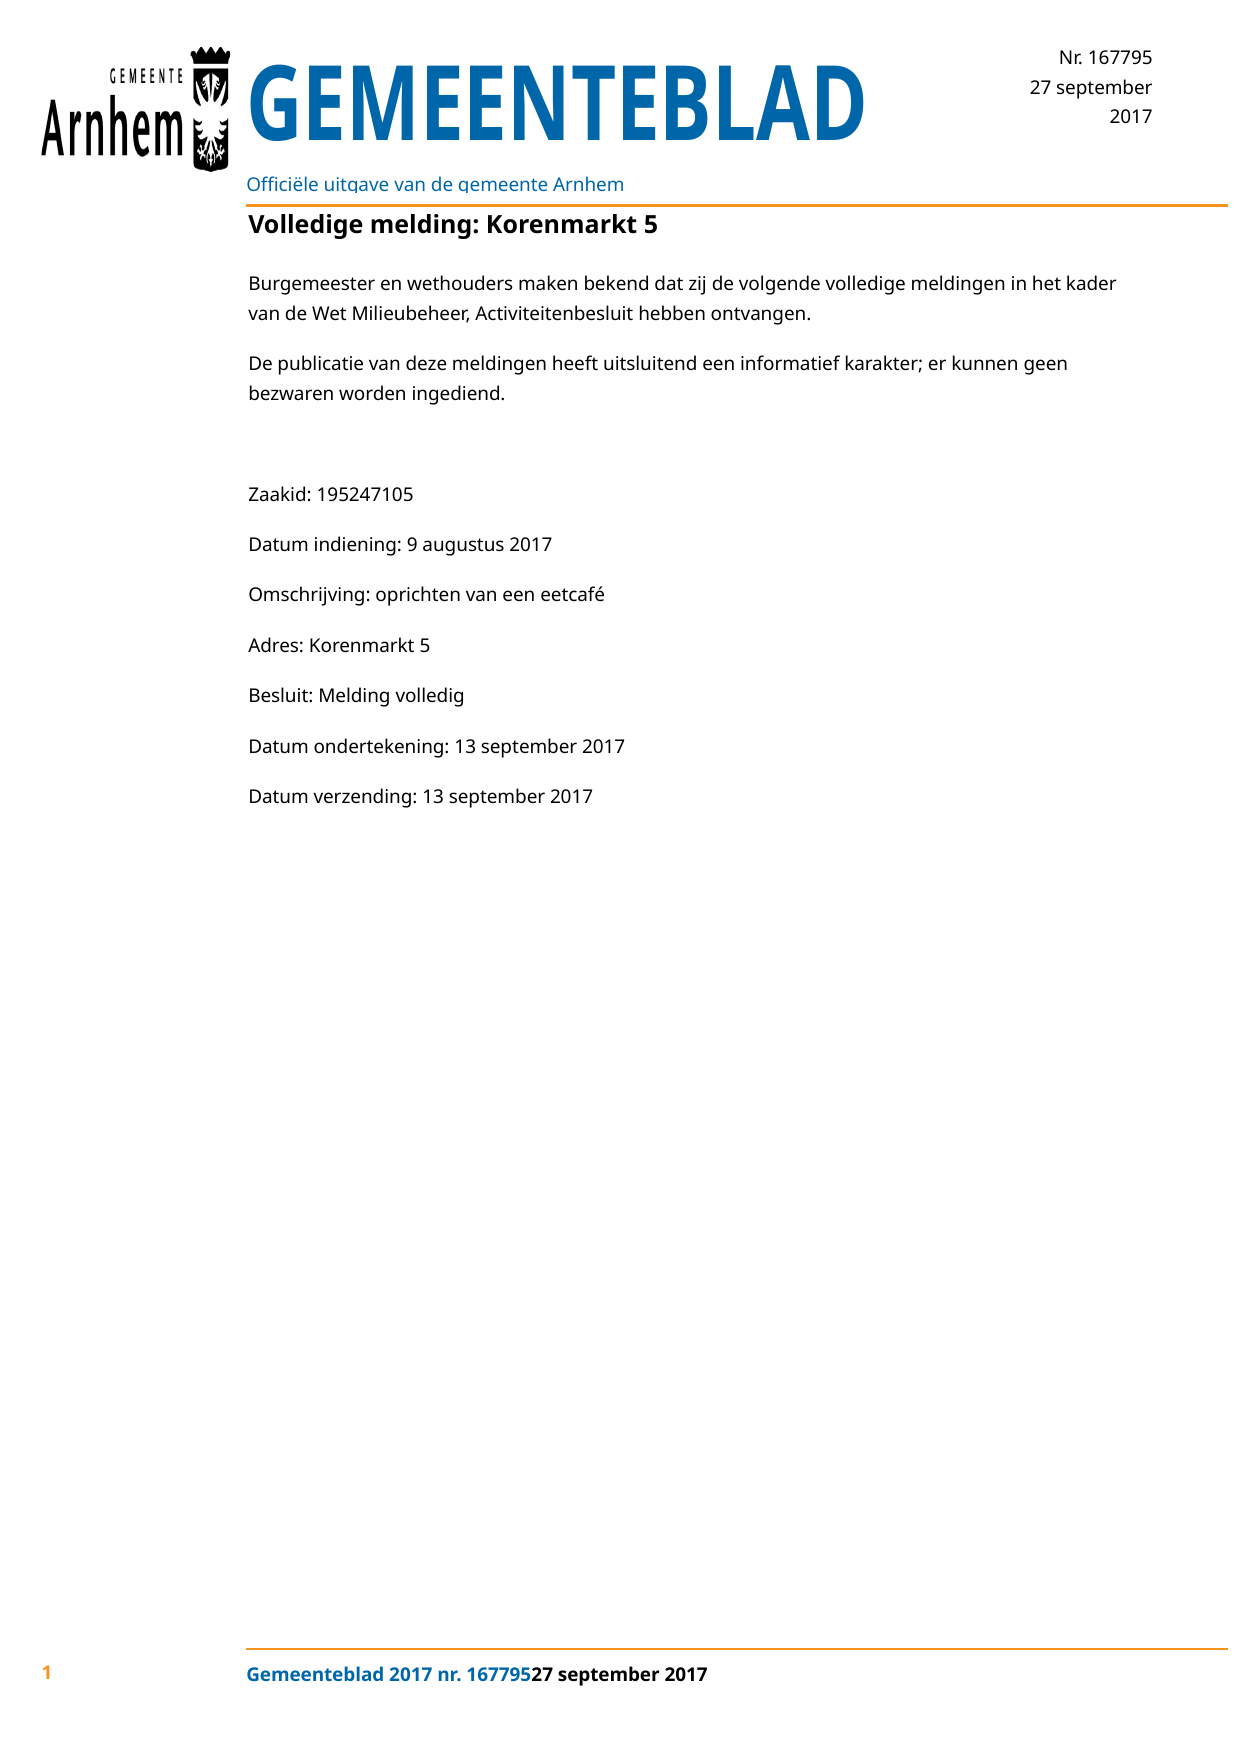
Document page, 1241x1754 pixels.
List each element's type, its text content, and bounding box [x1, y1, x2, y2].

text Datum indiening: 9 augustus 2017 [248, 531, 1152, 557]
text Omschrijving: oprichten van een eetcafé [248, 582, 1152, 607]
text De publicatie van deze meldingen heeft uitsluitend een informatief karakter; er kunnen geen bezwaren worden ingediend. [248, 350, 1152, 406]
text Besluit: Melding volledig [248, 682, 1152, 708]
text Datum ondertekening: 13 september 2017 [248, 733, 1152, 758]
text Burgemeester en wethouders maken bekend dat zij de volgende volledige meldingen in het kader van de Wet Milieubeheer, Activiteitenbesluit hebben ontvangen. [248, 270, 1152, 326]
text Adres: Korenmarkt 5 [248, 632, 1152, 658]
text Volledige melding: Korenmarkt 5 [248, 207, 1152, 241]
text Datum verzending: 13 september 2017 [248, 783, 1152, 809]
text Zaakid: 195247105 [248, 481, 1152, 506]
picture [41, 47, 231, 172]
